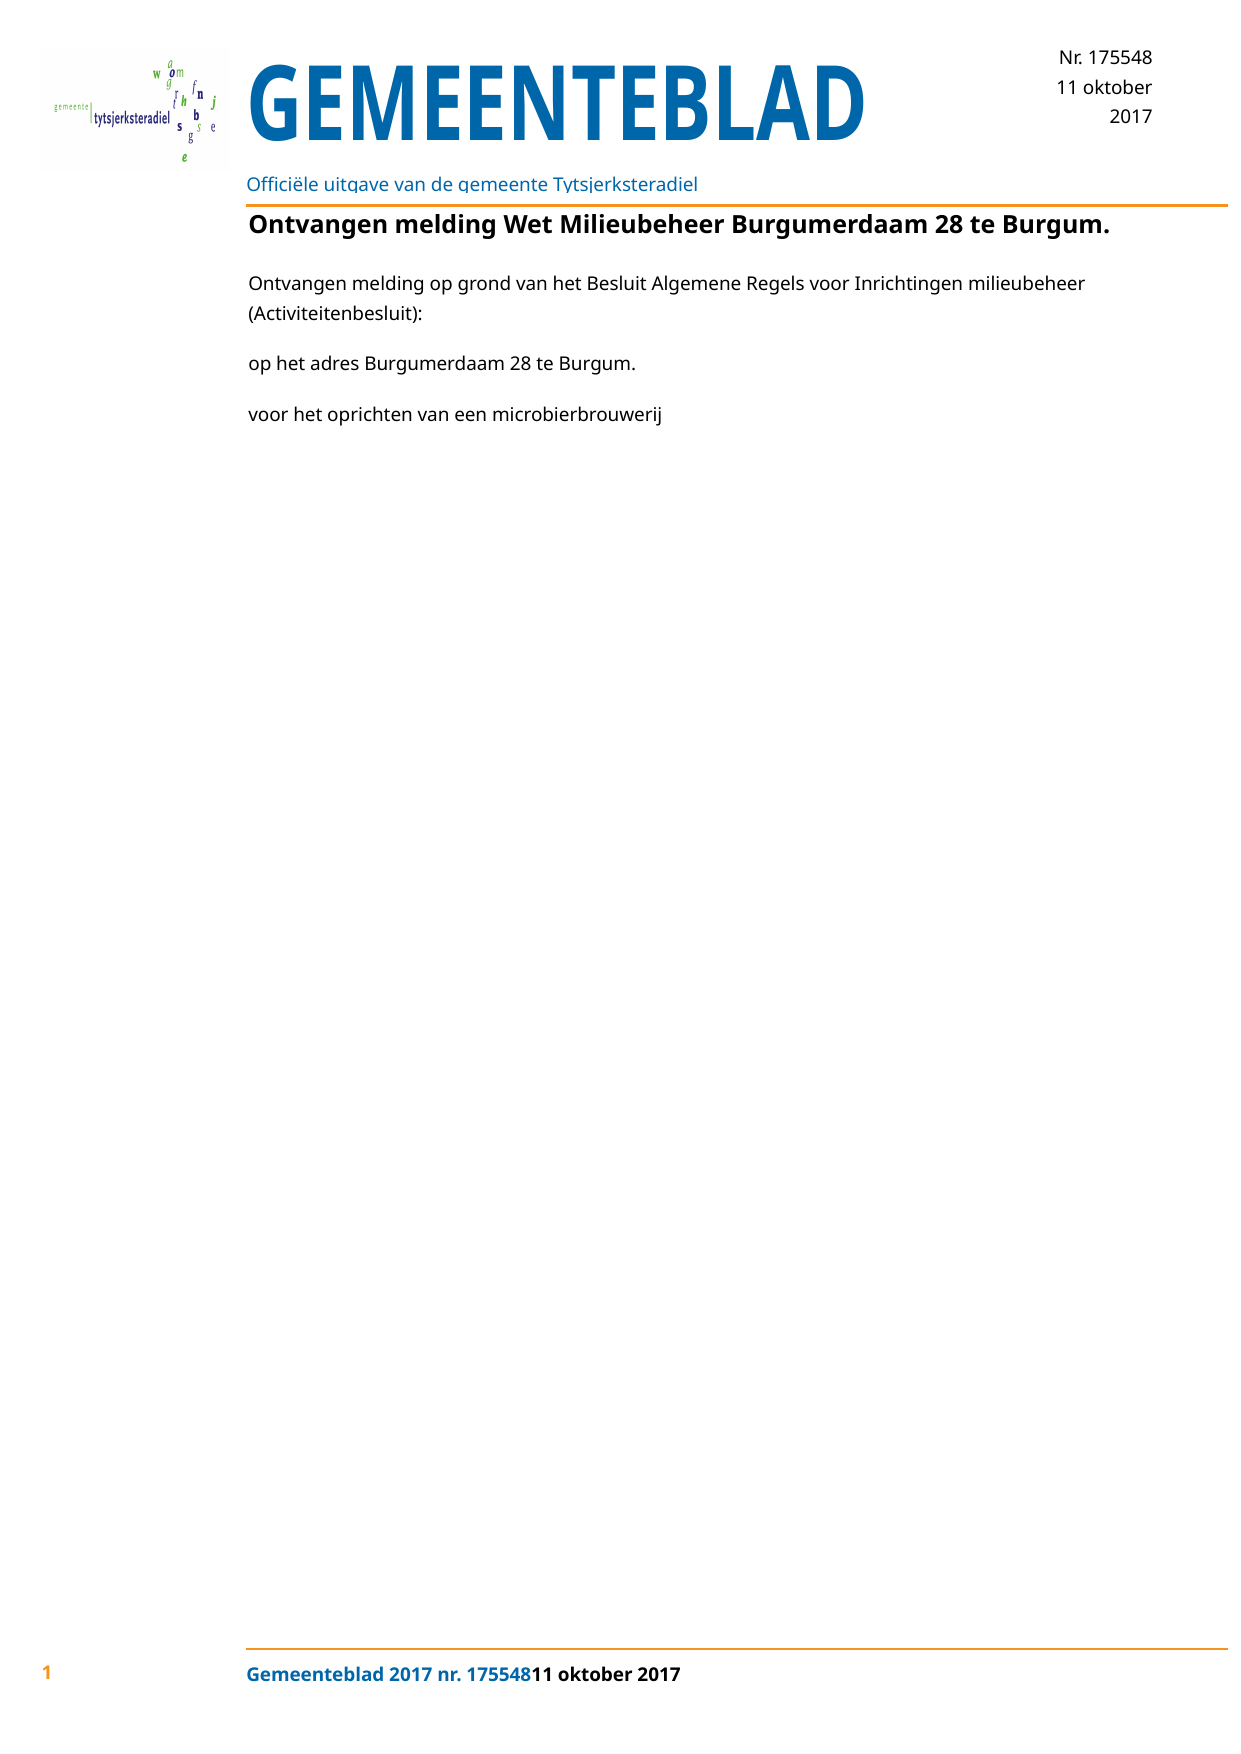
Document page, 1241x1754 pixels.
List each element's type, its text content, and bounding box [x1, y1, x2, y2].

text Ontvangen melding op grond van het Besluit Algemene Regels voor Inrichtingen milieubeheer (Activiteitenbesluit): [248, 270, 1152, 326]
picture [41, 47, 231, 172]
text op het adres Burgumerdaam 28 te Burgum. [248, 350, 1152, 376]
text voor het oprichten van een microbierbrouwerij [248, 401, 1152, 426]
text Ontvangen melding Wet Milieubeheer Burgumerdaam 28 te Burgum. [248, 207, 1152, 241]
